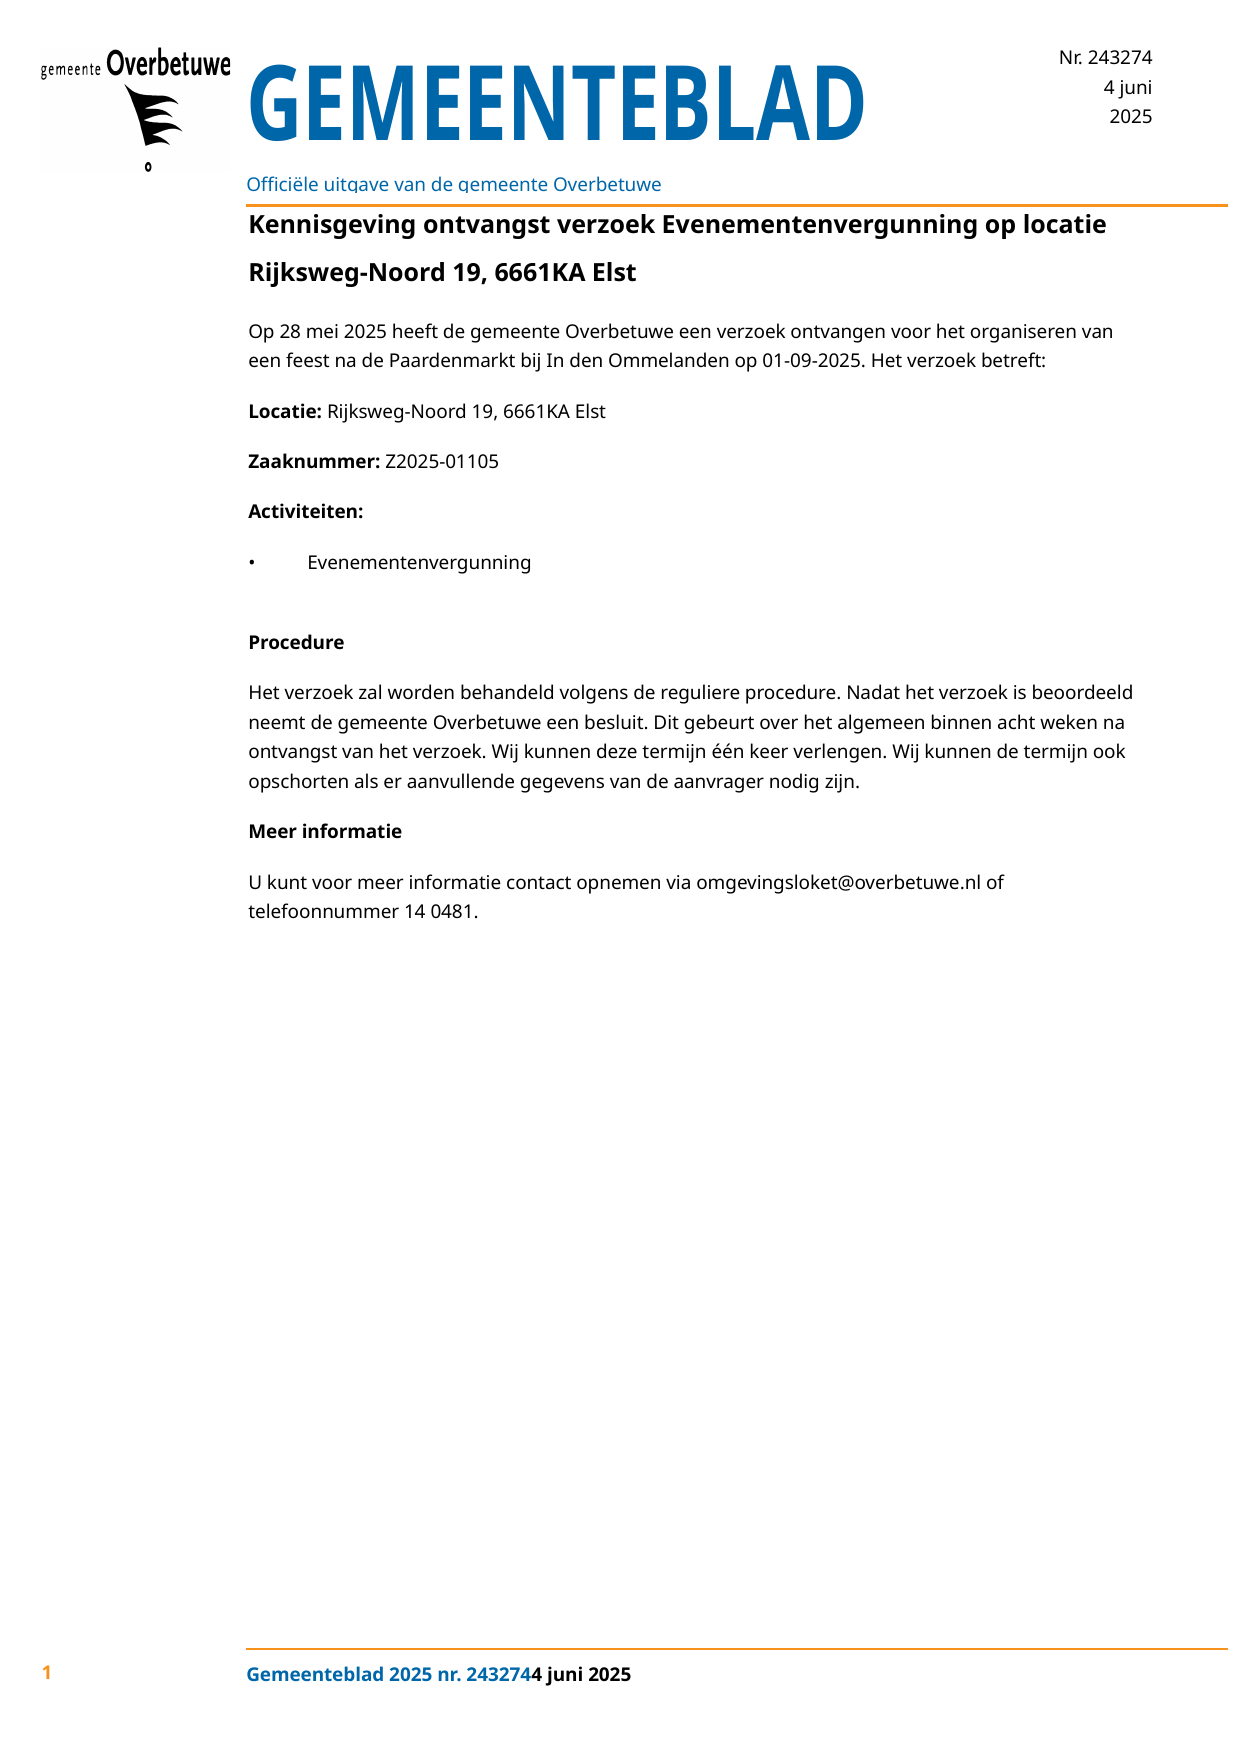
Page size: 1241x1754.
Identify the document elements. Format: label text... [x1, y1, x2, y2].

text Procedure [248, 629, 1152, 655]
text Het verzoek zal worden behandeld volgens de reguliere procedure. Nadat het verzoek is beoordeeld neemt de gemeente Overbetuwe een besluit. Dit gebeurt over het algemeen binnen acht weken na ontvangst van het verzoek. Wij kunnen deze termijn één keer verlengen. Wij kunnen de termijn ook opschorten als er aanvullende gegevens van de aanvrager nodig zijn. [248, 679, 1152, 794]
text Op 28 mei 2025 heeft de gemeente Overbetuwe een verzoek ontvangen voor het organiseren van een feest na de Paardenmarkt bij In den Ommelanden op 01-09-2025. Het verzoek betreft: [248, 318, 1152, 373]
text Zaaknummer: Z2025-01105 [248, 448, 1152, 474]
text Activiteiten: [248, 499, 1152, 524]
picture [41, 47, 231, 172]
text Kennisgeving ontvangst verzoek Evenementenvergunning op locatie Rijksweg-Noord 19, 6661KA Elst [248, 207, 1152, 288]
text Meer informatie [248, 819, 1152, 844]
text Locatie: Rijksweg-Noord 19, 6661KA Elst [248, 398, 1152, 424]
text U kunt voor meer informatie contact opnemen via omgevingsloket@overbetuwe.nl of telefoonnummer 14 0481. [248, 869, 1152, 924]
list Evenementenvergunning [248, 549, 1152, 575]
